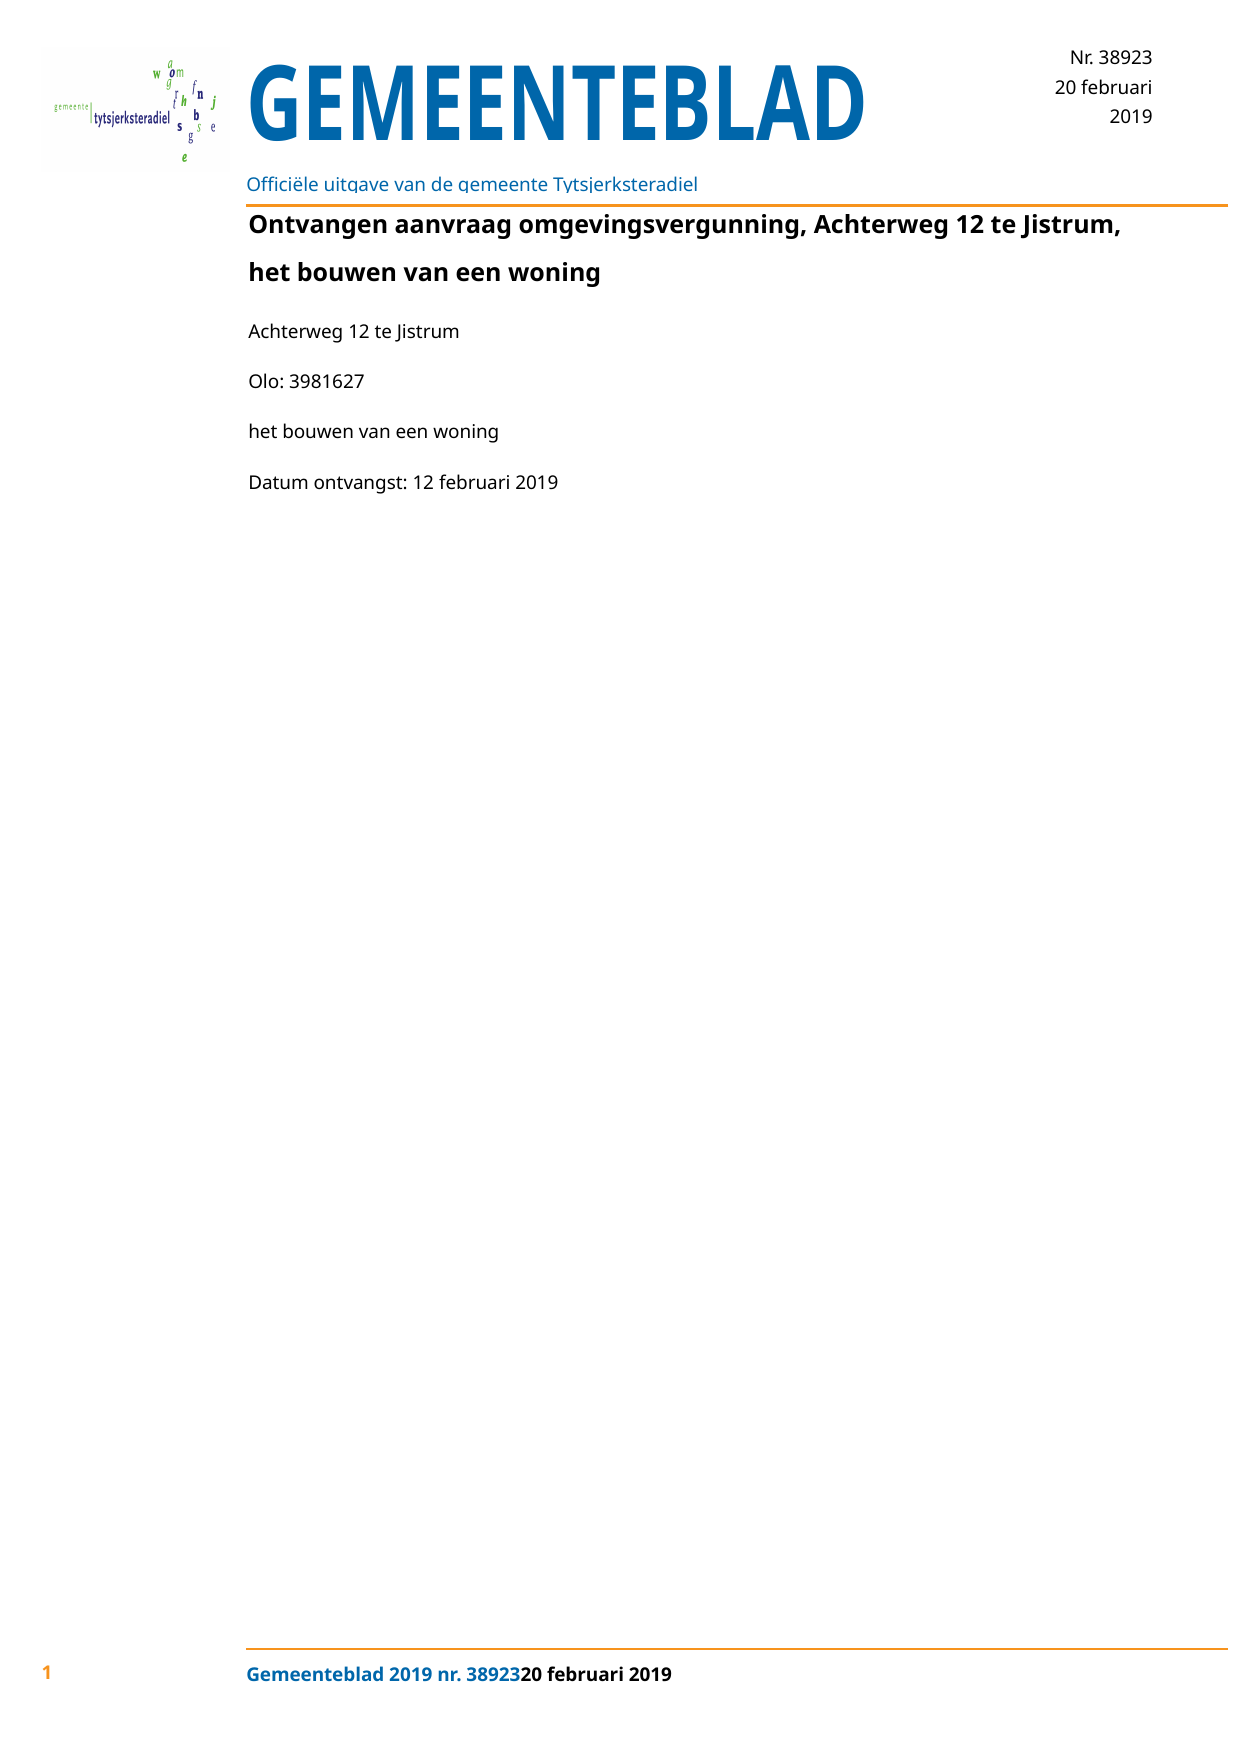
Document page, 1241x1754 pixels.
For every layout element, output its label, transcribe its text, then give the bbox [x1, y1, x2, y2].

picture [41, 47, 231, 172]
text het bouwen van een woning [248, 419, 1152, 444]
text Ontvangen aanvraag omgevingsvergunning, Achterweg 12 te Jistrum, het bouwen van een woning [248, 207, 1152, 288]
text Olo: 3981627 [248, 368, 1152, 394]
text Datum ontvangst: 12 februari 2019 [248, 469, 1152, 495]
text Achterweg 12 te Jistrum [248, 318, 1152, 344]
